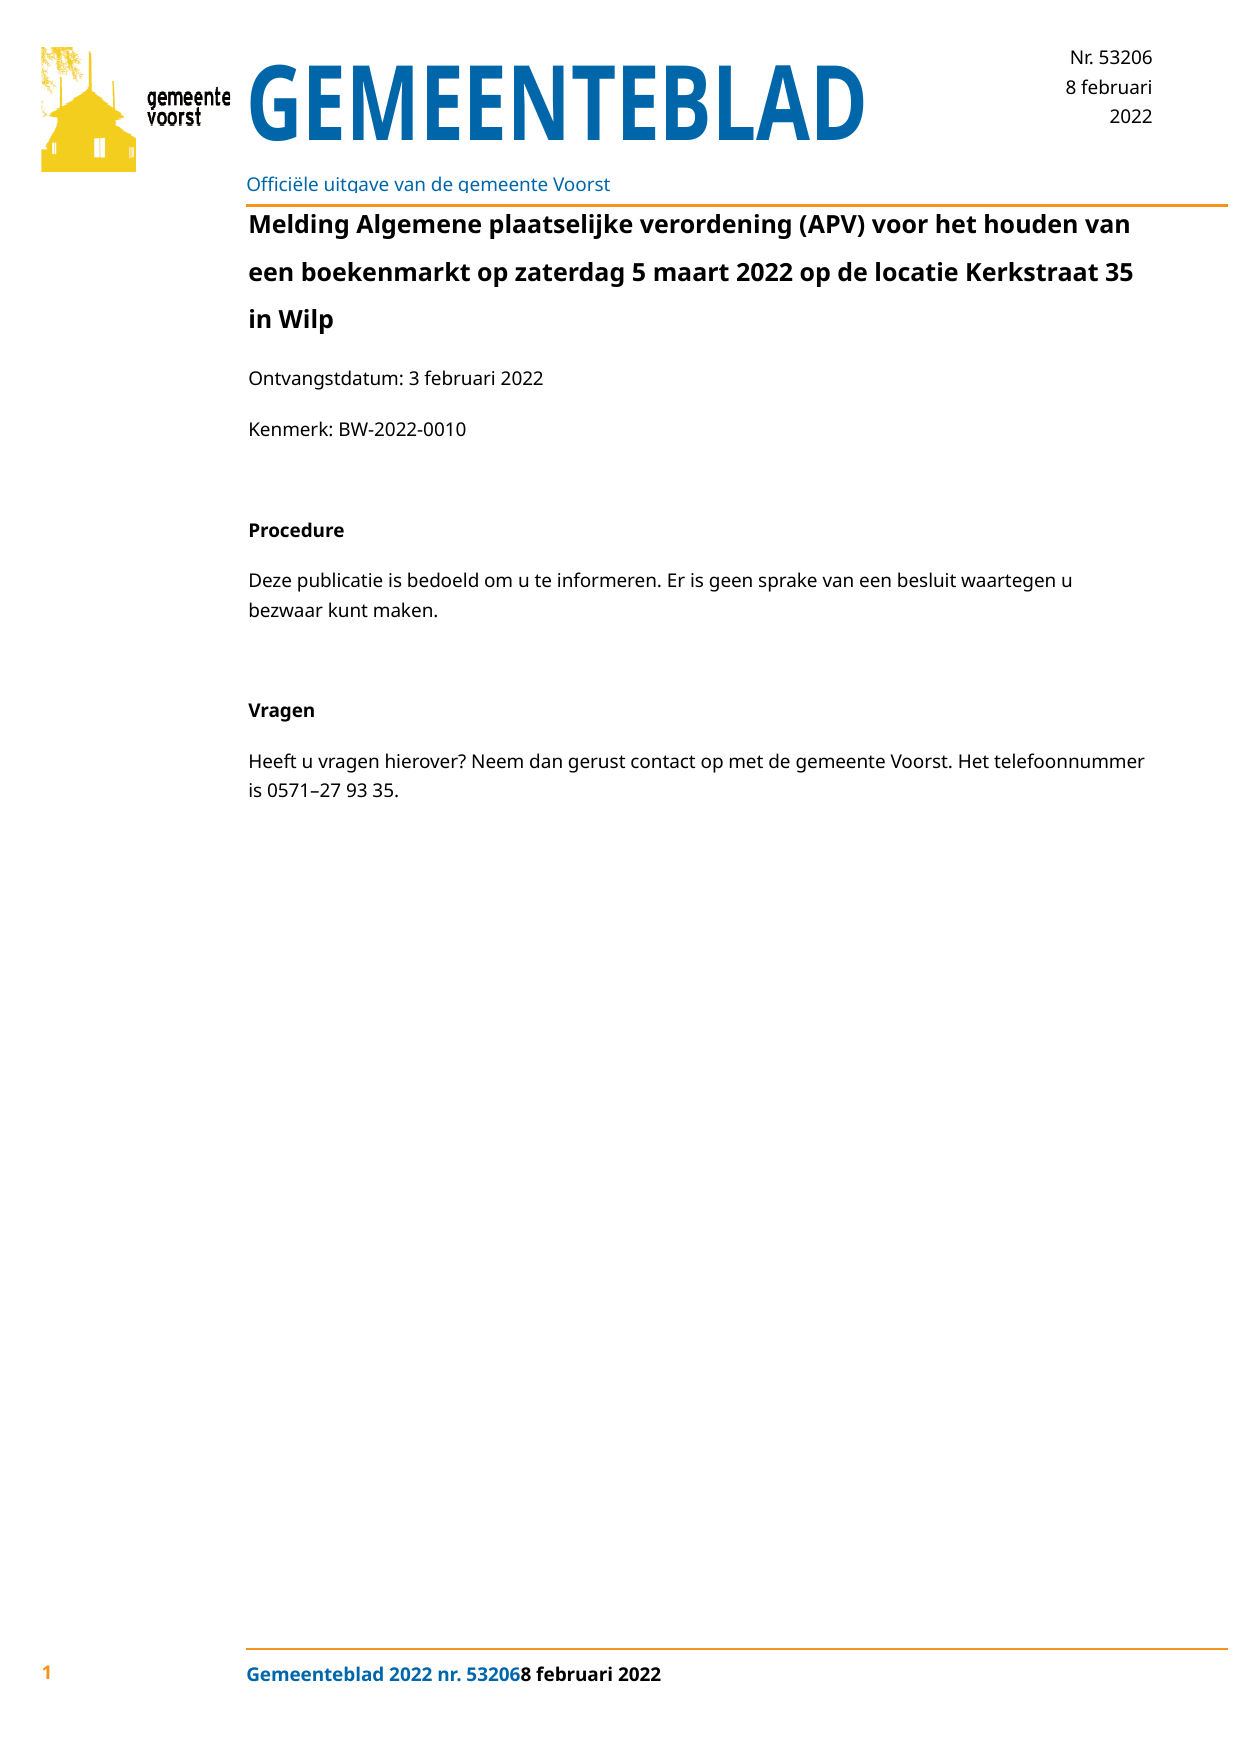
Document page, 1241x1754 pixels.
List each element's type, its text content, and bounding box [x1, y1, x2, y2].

text Deze publicatie is bedoeld om u te informeren. Er is geen sprake van een besluit waartegen u bezwaar kunt maken. [248, 567, 1152, 622]
text Melding Algemene plaatselijke verordening (APV) voor het houden van een boekenmarkt op zaterdag 5 maart 2022 op de locatie Kerkstraat 35 in Wilp [248, 207, 1152, 336]
text Heeft u vragen hierover? Neem dan gerust contact op met de gemeente Voorst. Het telefoonnummer is 0571–27 93 35. [248, 748, 1152, 803]
text Kenmerk: BW-2022-0010 [248, 416, 1152, 442]
picture [41, 47, 231, 172]
text Procedure [248, 517, 1152, 542]
text Vragen [248, 698, 1152, 723]
text Ontvangstdatum: 3 februari 2022 [248, 366, 1152, 391]
